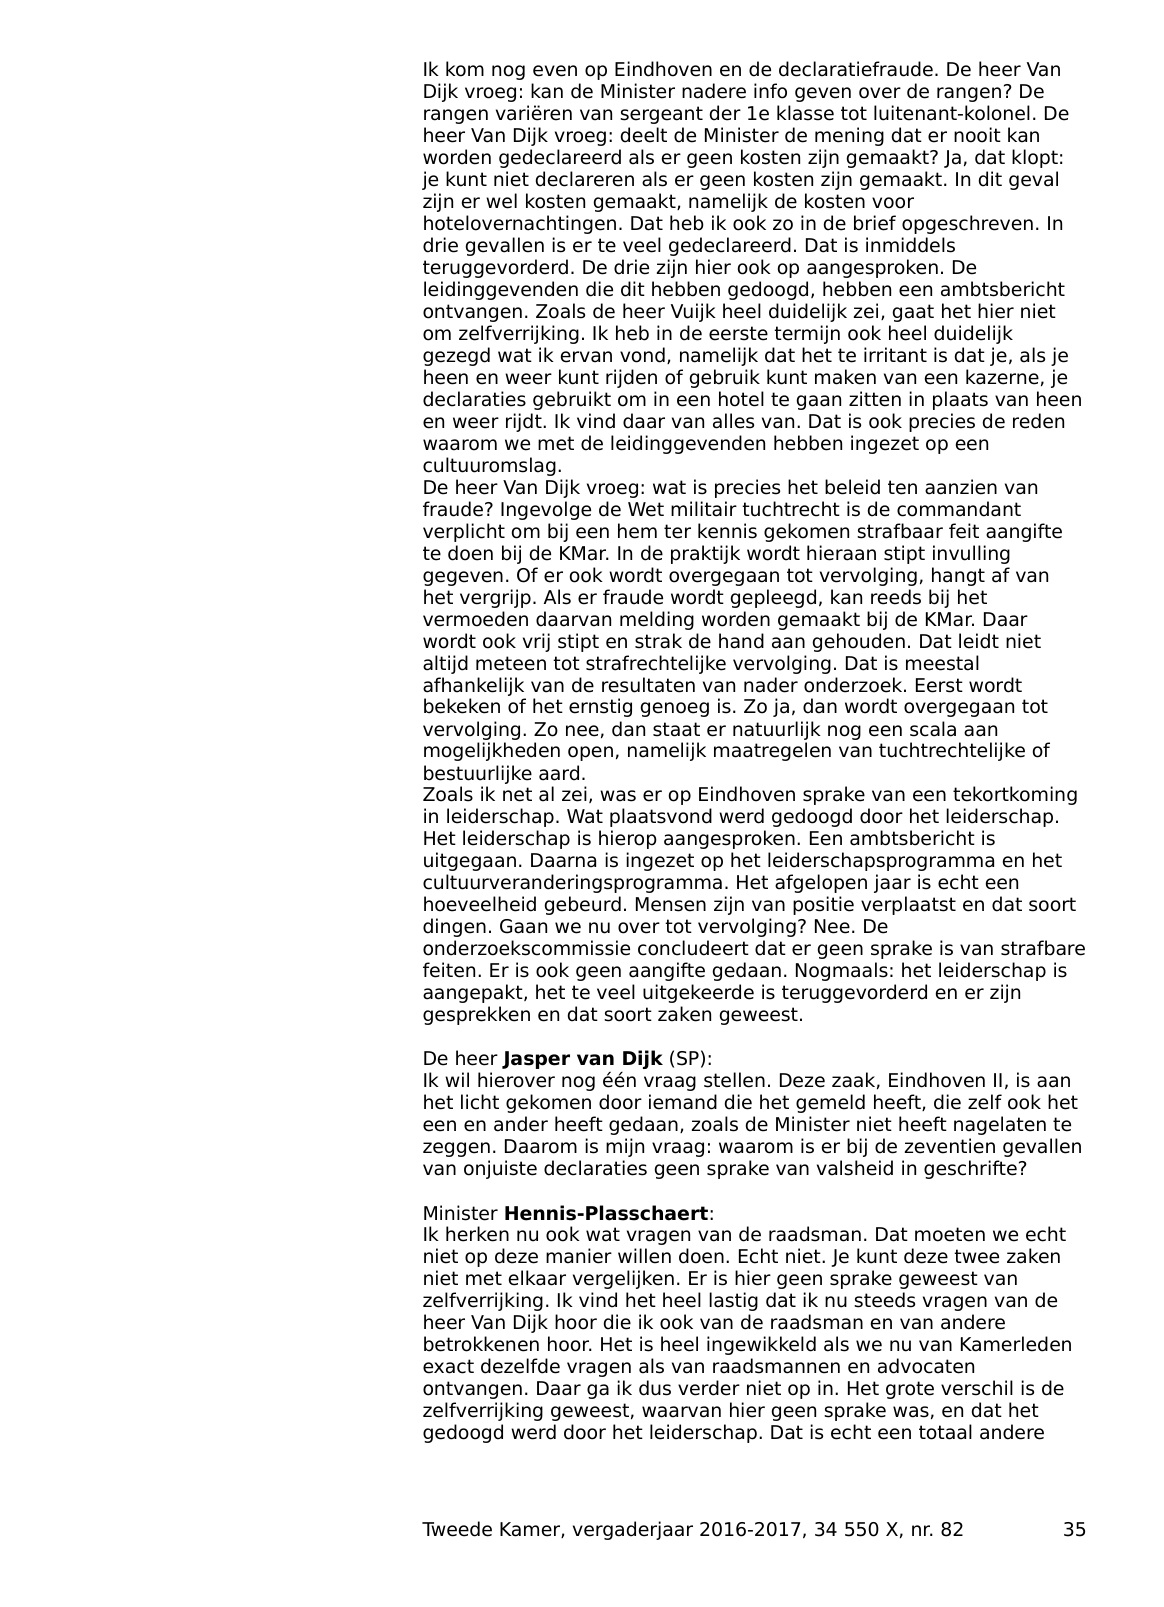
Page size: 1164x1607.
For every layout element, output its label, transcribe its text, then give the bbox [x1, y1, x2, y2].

text De heer Jasper van Dijk (SP): [422, 1048, 1087, 1070]
text Ik kom nog even op Eindhoven en de declaratiefraude. De heer Van Dijk vroeg: kan de Minister nadere info geven over de rangen? De rangen variëren van sergeant der 1e klasse tot luitenant-kolonel. De heer Van Dijk vroeg: deelt de Minister de mening dat er nooit kan worden gedeclareerd als er geen kosten zijn gemaakt? Ja, dat klopt: je kunt niet declareren als er geen kosten zijn gemaakt. In dit geval zijn er wel kosten gemaakt, namelijk de kosten voor hotelovernachtingen. Dat heb ik ook zo in de brief opgeschreven. In drie gevallen is er te veel gedeclareerd. Dat is inmiddels teruggevorderd. De drie zijn hier ook op aangesproken. De leidinggevenden die dit hebben gedoogd, hebben een ambtsbericht ontvangen. Zoals de heer Vuijk heel duidelijk zei, gaat het hier niet om zelfverrijking. Ik heb in de eerste termijn ook heel duidelijk gezegd wat ik ervan vond, namelijk dat het te irritant is dat je, als je heen en weer kunt rijden of gebruik kunt maken van een kazerne, je declaraties gebruikt om in een hotel te gaan zitten in plaats van heen en weer rijdt. Ik vind daar van alles van. Dat is ook precies de reden waarom we met de leidinggevenden hebben ingezet op een cultuuromslag. [422, 59, 1087, 477]
text Ik herken nu ook wat vragen van de raadsman. Dat moeten we echt niet op deze manier willen doen. Echt niet. Je kunt deze twee zaken niet met elkaar vergelijken. Er is hier geen sprake geweest van zelfverrijking. Ik vind het heel lastig dat ik nu steeds vragen van de heer Van Dijk hoor die ik ook van de raadsman en van andere betrokkenen hoor. Het is heel ingewikkeld als we nu van Kamerleden exact dezelfde vragen als van raadsmannen en advocaten ontvangen. Daar ga ik dus verder niet op in. Het grote verschil is de zelfverrijking geweest, waarvan hier geen sprake was, en dat het gedoogd werd door het leiderschap. Dat is echt een totaal andere [422, 1224, 1087, 1444]
text Minister Hennis-Plasschaert: [422, 1202, 1087, 1224]
text De heer Van Dijk vroeg: wat is precies het beleid ten aanzien van fraude? Ingevolge de Wet militair tuchtrecht is de commandant verplicht om bij een hem ter kennis gekomen strafbaar feit aangifte te doen bij de KMar. In de praktijk wordt hieraan stipt invulling gegeven. Of er ook wordt overgegaan tot vervolging, hangt af van het vergrijp. Als er fraude wordt gepleegd, kan reeds bij het vermoeden daarvan melding worden gemaakt bij de KMar. Daar wordt ook vrij stipt en strak de hand aan gehouden. Dat leidt niet altijd meteen tot strafrechtelijke vervolging. Dat is meestal afhankelijk van de resultaten van nader onderzoek. Eerst wordt bekeken of het ernstig genoeg is. Zo ja, dan wordt overgegaan tot vervolging. Zo nee, dan staat er natuurlijk nog een scala aan mogelijkheden open, namelijk maatregelen van tuchtrechtelijke of bestuurlijke aard. [422, 477, 1087, 784]
text Zoals ik net al zei, was er op Eindhoven sprake van een tekortkoming in leiderschap. Wat plaatsvond werd gedoogd door het leiderschap. Het leiderschap is hierop aangesproken. Een ambtsbericht is uitgegaan. Daarna is ingezet op het leiderschapsprogramma en het cultuurveranderingsprogramma. Het afgelopen jaar is echt een hoeveelheid gebeurd. Mensen zijn van positie verplaatst en dat soort dingen. Gaan we nu over tot vervolging? Nee. De onderzoekscommissie concludeert dat er geen sprake is van strafbare feiten. Er is ook geen aangifte gedaan. Nogmaals: het leiderschap is aangepakt, het te veel uitgekeerde is teruggevorderd en er zijn gesprekken en dat soort zaken geweest. [422, 784, 1087, 1026]
text Ik wil hierover nog één vraag stellen. Deze zaak, Eindhoven II, is aan het licht gekomen door iemand die het gemeld heeft, die zelf ook het een en ander heeft gedaan, zoals de Minister niet heeft nagelaten te zeggen. Daarom is mijn vraag: waarom is er bij de zeventien gevallen van onjuiste declaraties geen sprake van valsheid in geschrifte? [422, 1070, 1087, 1180]
